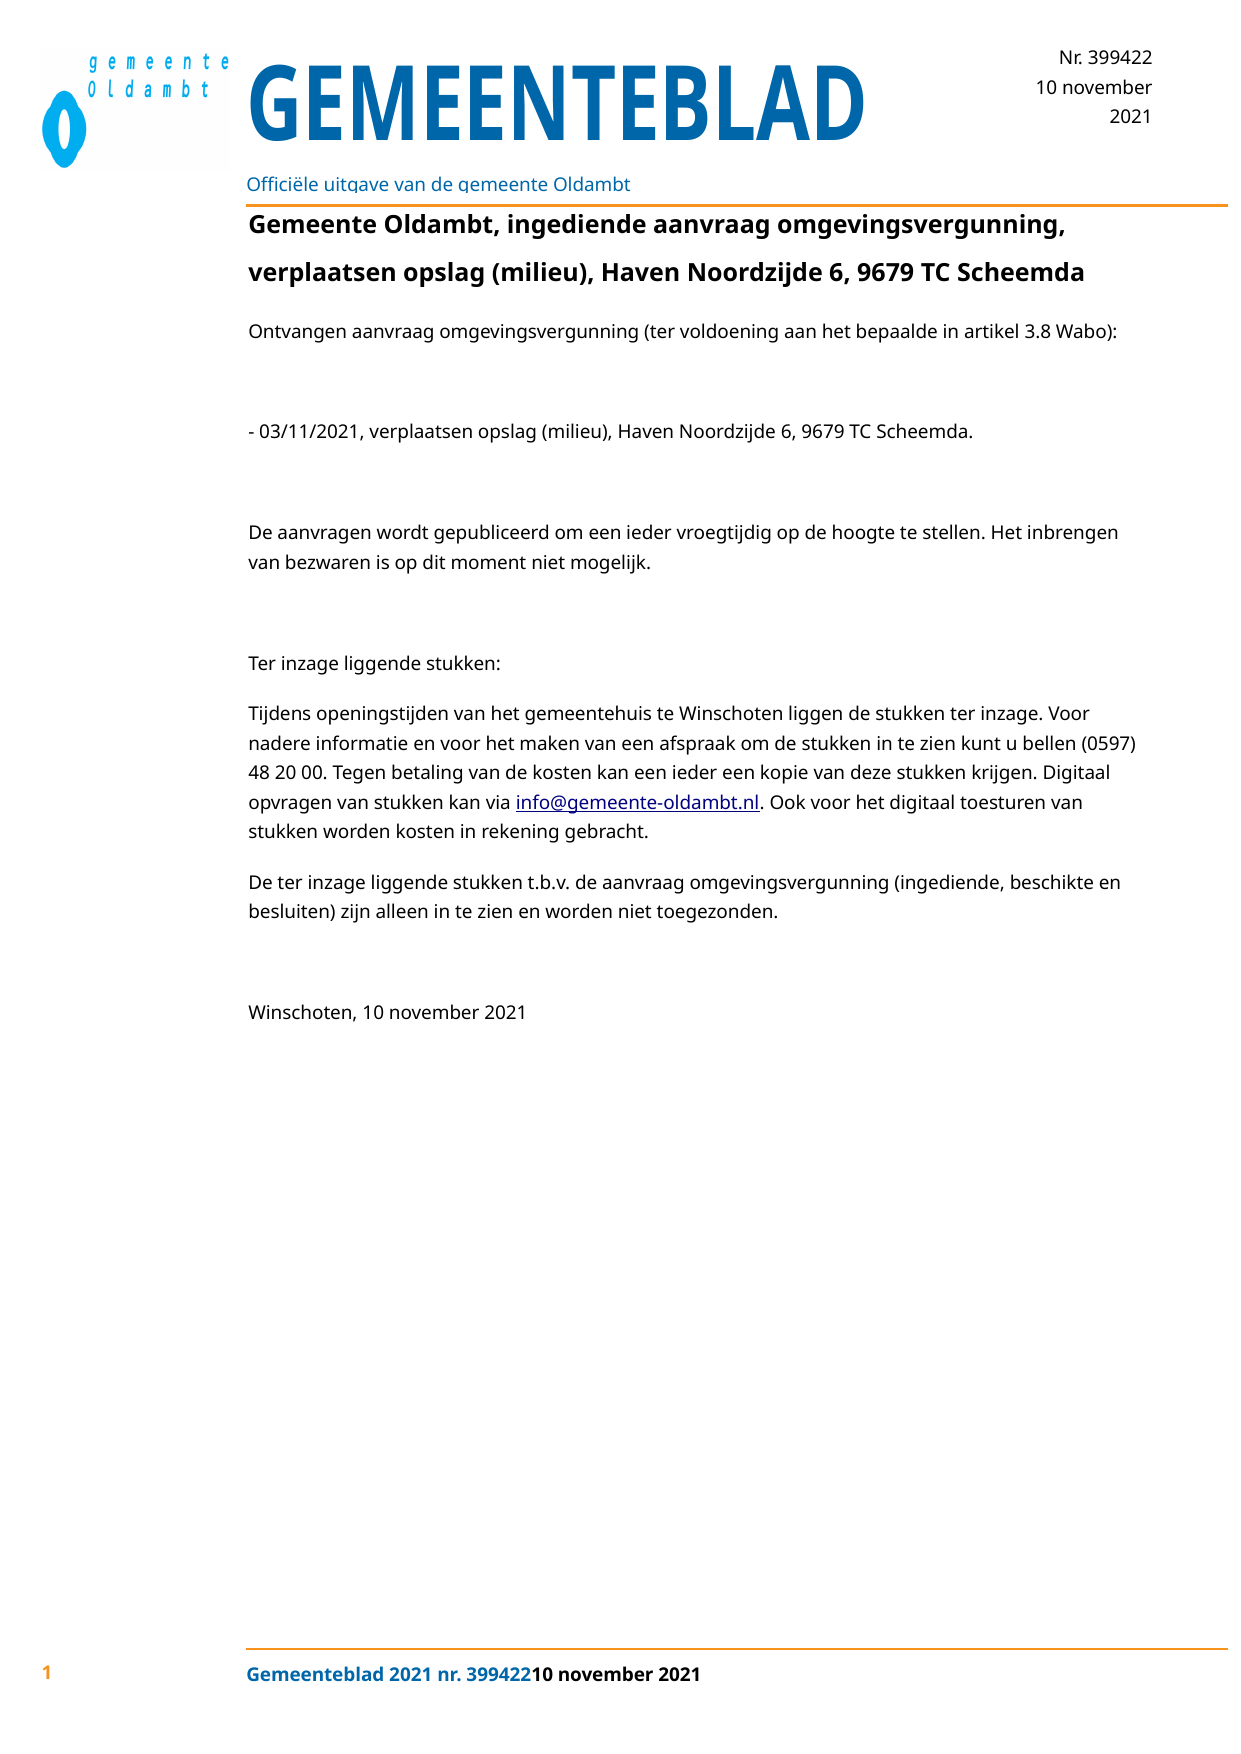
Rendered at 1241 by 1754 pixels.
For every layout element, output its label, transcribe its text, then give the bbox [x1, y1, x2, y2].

text - 03/11/2021, verplaatsen opslag (milieu), Haven Noordzijde 6, 9679 TC Scheemda. [248, 419, 1152, 444]
text Tijdens openingstijden van het gemeentehuis te Winschoten liggen de stukken ter inzage. Voor nadere informatie en voor het maken van een afspraak om de stukken in te zien kunt u bellen (0597) 48 20 00. Tegen betaling van de kosten kan een ieder een kopie van deze stukken krijgen. Digitaal opvragen van stukken kan via info@gemeente-oldambt.nl. Ook voor het digitaal toesturen van stukken worden kosten in rekening gebracht. [248, 700, 1152, 844]
text Gemeente Oldambt, ingediende aanvraag omgevingsvergunning, verplaatsen opslag (milieu), Haven Noordzijde 6, 9679 TC Scheemda [248, 207, 1152, 288]
text De aanvragen wordt gepubliceerd om een ieder vroegtijdig op de hoogte te stellen. Het inbrengen van bezwaren is op dit moment niet mogelijk. [248, 519, 1152, 575]
text Ontvangen aanvraag omgevingsvergunning (ter voldoening aan het bepaalde in artikel 3.8 Wabo): [248, 318, 1152, 344]
text Ter inzage liggende stukken: [248, 650, 1152, 676]
text De ter inzage liggende stukken t.b.v. de aanvraag omgevingsvergunning (ingediende, beschikte en besluiten) zijn alleen in te zien en worden niet toegezonden. [248, 869, 1152, 924]
text Winschoten, 10 november 2021 [248, 999, 1152, 1025]
picture [41, 47, 231, 172]
